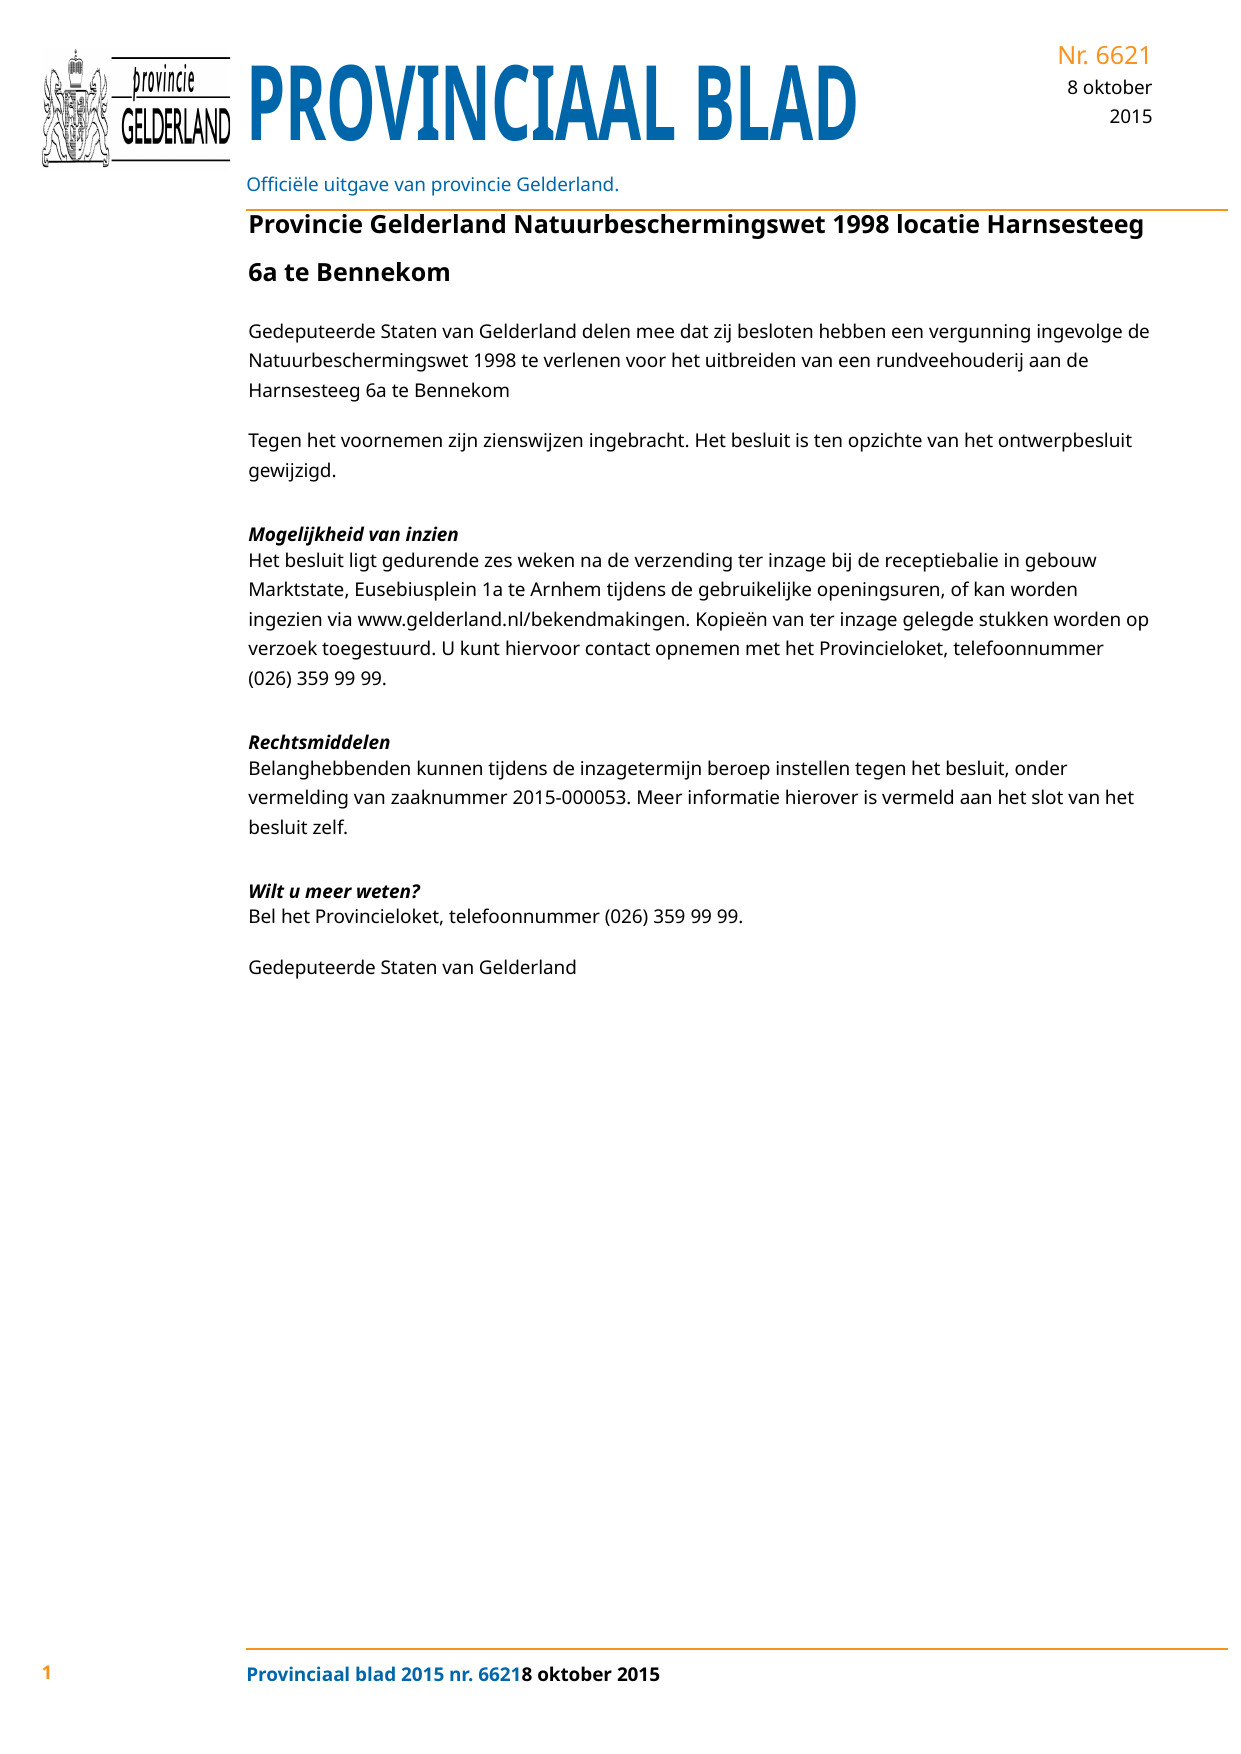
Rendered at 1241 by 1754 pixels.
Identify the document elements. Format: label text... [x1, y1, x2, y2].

picture [41, 47, 231, 172]
text Tegen het voornemen zijn zienswijzen ingebracht. Het besluit is ten opzichte van het ontwerpbesluit gewijzigd. [248, 427, 1152, 483]
text Rechtsmiddelen [248, 729, 1152, 755]
text Bel het Provincieloket, telefoonnummer (026) 359 99 99. [248, 904, 1152, 929]
text Mogelijkheid van inzien [248, 521, 1152, 547]
text Belanghebbenden kunnen tijdens de inzagetermijn beroep instellen tegen het besluit, onder vermelding van zaaknummer 2015-000053. Meer informatie hierover is vermeld aan het slot van het besluit zelf. [248, 755, 1152, 840]
text Gedeputeerde Staten van Gelderland [248, 954, 1152, 980]
text Gedeputeerde Staten van Gelderland delen mee dat zij besloten hebben een vergunning ingevolge de Natuurbeschermingswet 1998 te verlenen voor het uitbreiden van een rundveehouderij aan de Harnsesteeg 6a te Bennekom [248, 318, 1152, 403]
text Wilt u meer weten? [248, 878, 1152, 904]
text Provincie Gelderland Natuurbeschermingswet 1998 locatie Harnsesteeg 6a te Bennekom [248, 211, 1152, 288]
text Het besluit ligt gedurende zes weken na de verzending ter inzage bij de receptiebalie in gebouw Marktstate, Eusebiusplein 1a te Arnhem tijdens de gebruikelijke openingsuren, of kan worden ingezien via www.gelderland.nl/bekendmakingen. Kopieën van ter inzage gelegde stukken worden op verzoek toegestuurd. U kunt hiervoor contact opnemen met het Provincieloket, telefoonnummer (026) 359 99 99. [248, 547, 1152, 691]
